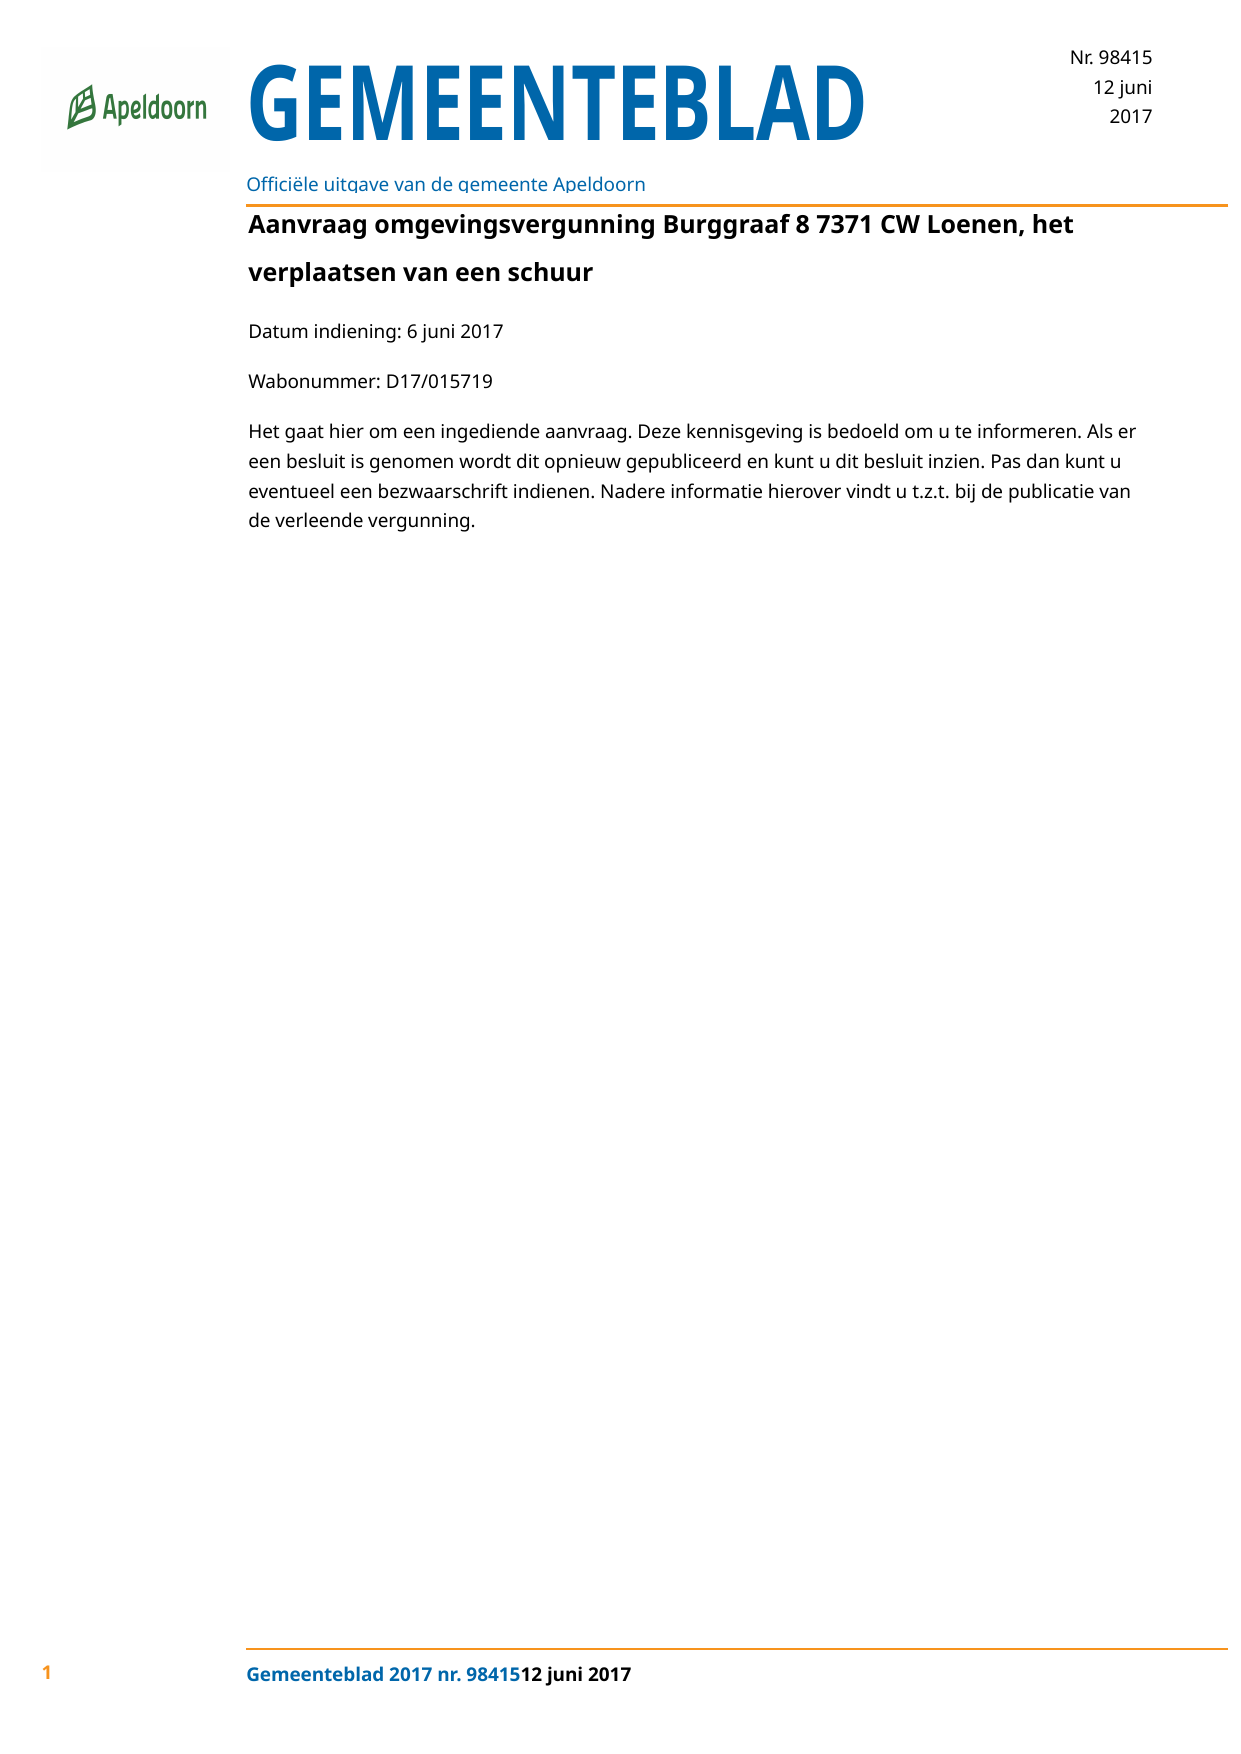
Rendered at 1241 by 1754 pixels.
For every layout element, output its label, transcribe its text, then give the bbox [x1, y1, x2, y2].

text Aanvraag omgevingsvergunning Burggraaf 8 7371 CW Loenen, het verplaatsen van een schuur [248, 207, 1152, 288]
picture [41, 47, 231, 172]
text Het gaat hier om een ingediende aanvraag. Deze kennisgeving is bedoeld om u te informeren. Als er een besluit is genomen wordt dit opnieuw gepubliceerd en kunt u dit besluit inzien. Pas dan kunt u eventueel een bezwaarschrift indienen. Nadere informatie hierover vindt u t.z.t. bij de publicatie van de verleende vergunning. [248, 419, 1152, 533]
text Datum indiening: 6 juni 2017 [248, 318, 1152, 344]
text Wabonummer: D17/015719 [248, 368, 1152, 394]
